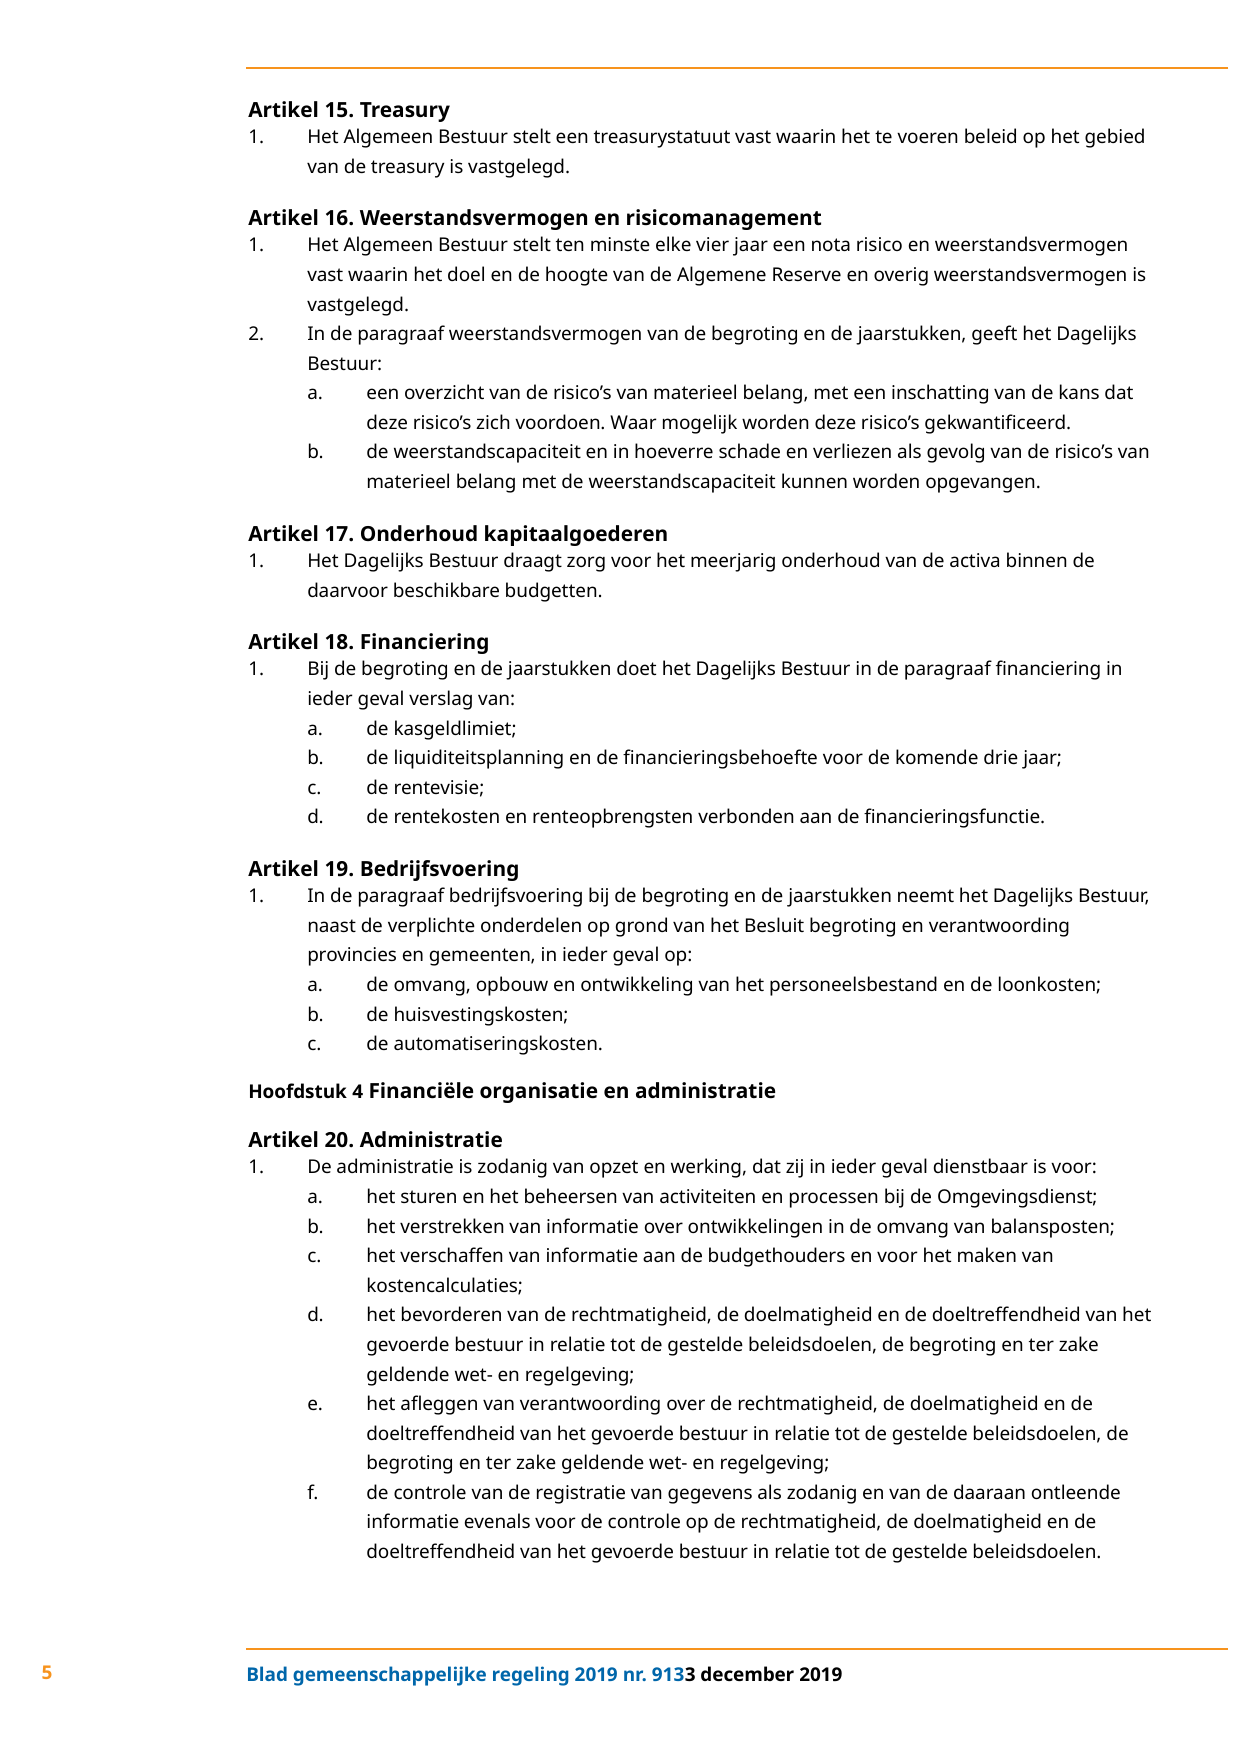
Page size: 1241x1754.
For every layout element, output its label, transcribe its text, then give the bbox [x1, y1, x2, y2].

list In de paragraaf bedrijfsvoering bij de begroting en de jaarstukken neemt het Dagelijks Bestuur, naast de verplichte onderdelen op grond van het Besluit begroting en verantwoording provincies en gemeenten, in ieder geval op: [248, 882, 1152, 967]
list de liquiditeitsplanning en de financieringsbehoefte voor de komende drie jaar; [307, 744, 1152, 770]
list het afleggen van verantwoording over de rechtmatigheid, de doelmatigheid en de doeltreffendheid van het gevoerde bestuur in relatie tot de gestelde beleidsdoelen, de begroting en ter zake geldende wet- en regelgeving; [307, 1390, 1152, 1475]
list Het Algemeen Bestuur stelt ten minste elke vier jaar een nota risico en weerstandsvermogen vast waarin het doel en de hoogte van de Algemene Reserve en overig weerstandsvermogen is vastgelegd. [248, 232, 1152, 317]
list de automatiseringskosten. [307, 1030, 1152, 1056]
list de huisvestingskosten; [307, 1001, 1152, 1026]
list de rentekosten en renteopbrengsten verbonden aan de financieringsfunctie. [307, 803, 1152, 829]
list Het Algemeen Bestuur stelt een treasurystatuut vast waarin het te voeren beleid op het gebied van de treasury is vastgelegd. [248, 123, 1152, 178]
text Artikel 15. Treasury [248, 95, 1152, 123]
list het bevorderen van de rechtmatigheid, de doelmatigheid en de doeltreffendheid van het gevoerde bestuur in relatie tot de gestelde beleidsdoelen, de begroting en ter zake geldende wet- en regelgeving; [307, 1302, 1152, 1386]
list het verschaffen van informatie aan de budgethouders en voor het maken van kostencalculaties; [307, 1242, 1152, 1298]
list In de paragraaf weerstandsvermogen van de begroting en de jaarstukken, geeft het Dagelijks Bestuur: [248, 320, 1152, 376]
list Bij de begroting en de jaarstukken doet het Dagelijks Bestuur in de paragraaf financiering in ieder geval verslag van: [248, 656, 1152, 711]
text Artikel 17. Onderhoud kapitaalgoederen [248, 519, 1152, 547]
list de omvang, opbouw en ontwikkeling van het personeelsbestand en de loonkosten; [307, 971, 1152, 997]
text Artikel 20. Administratie [248, 1125, 1152, 1154]
list de kasgeldlimiet; [307, 715, 1152, 741]
list het sturen en het beheersen van activiteiten en processen bij de Omgevingsdienst; [307, 1183, 1152, 1209]
list de weerstandscapaciteit en in hoeverre schade en verliezen als gevolg van de risico’s van materieel belang met de weerstandscapaciteit kunnen worden opgevangen. [307, 439, 1152, 494]
list De administratie is zodanig van opzet en werking, dat zij in ieder geval dienstbaar is voor: [248, 1154, 1152, 1179]
list het verstrekken van informatie over ontwikkelingen in de omvang van balansposten; [307, 1213, 1152, 1238]
list een overzicht van de risico’s van materieel belang, met een inschatting van de kans dat deze risico’s zich voordoen. Waar mogelijk worden deze risico’s gekwantificeerd. [307, 379, 1152, 435]
text Hoofdstuk 4 Financiële organisatie en administratie [248, 1076, 1152, 1104]
list de controle van de registratie van gegevens als zodanig en van de daaraan ontleende informatie evenals voor de controle op de rechtmatigheid, de doelmatigheid en de doeltreffendheid van het gevoerde bestuur in relatie tot de gestelde beleidsdoelen. [307, 1479, 1152, 1564]
text Artikel 16. Weerstandsvermogen en risicomanagement [248, 203, 1152, 232]
text Artikel 19. Bedrijfsvoering [248, 854, 1152, 882]
list de rentevisie; [307, 774, 1152, 800]
text Artikel 18. Financiering [248, 627, 1152, 656]
picture [41, 47, 231, 172]
list Het Dagelijks Bestuur draagt zorg voor het meerjarig onderhoud van de activa binnen de daarvoor beschikbare budgetten. [248, 547, 1152, 602]
